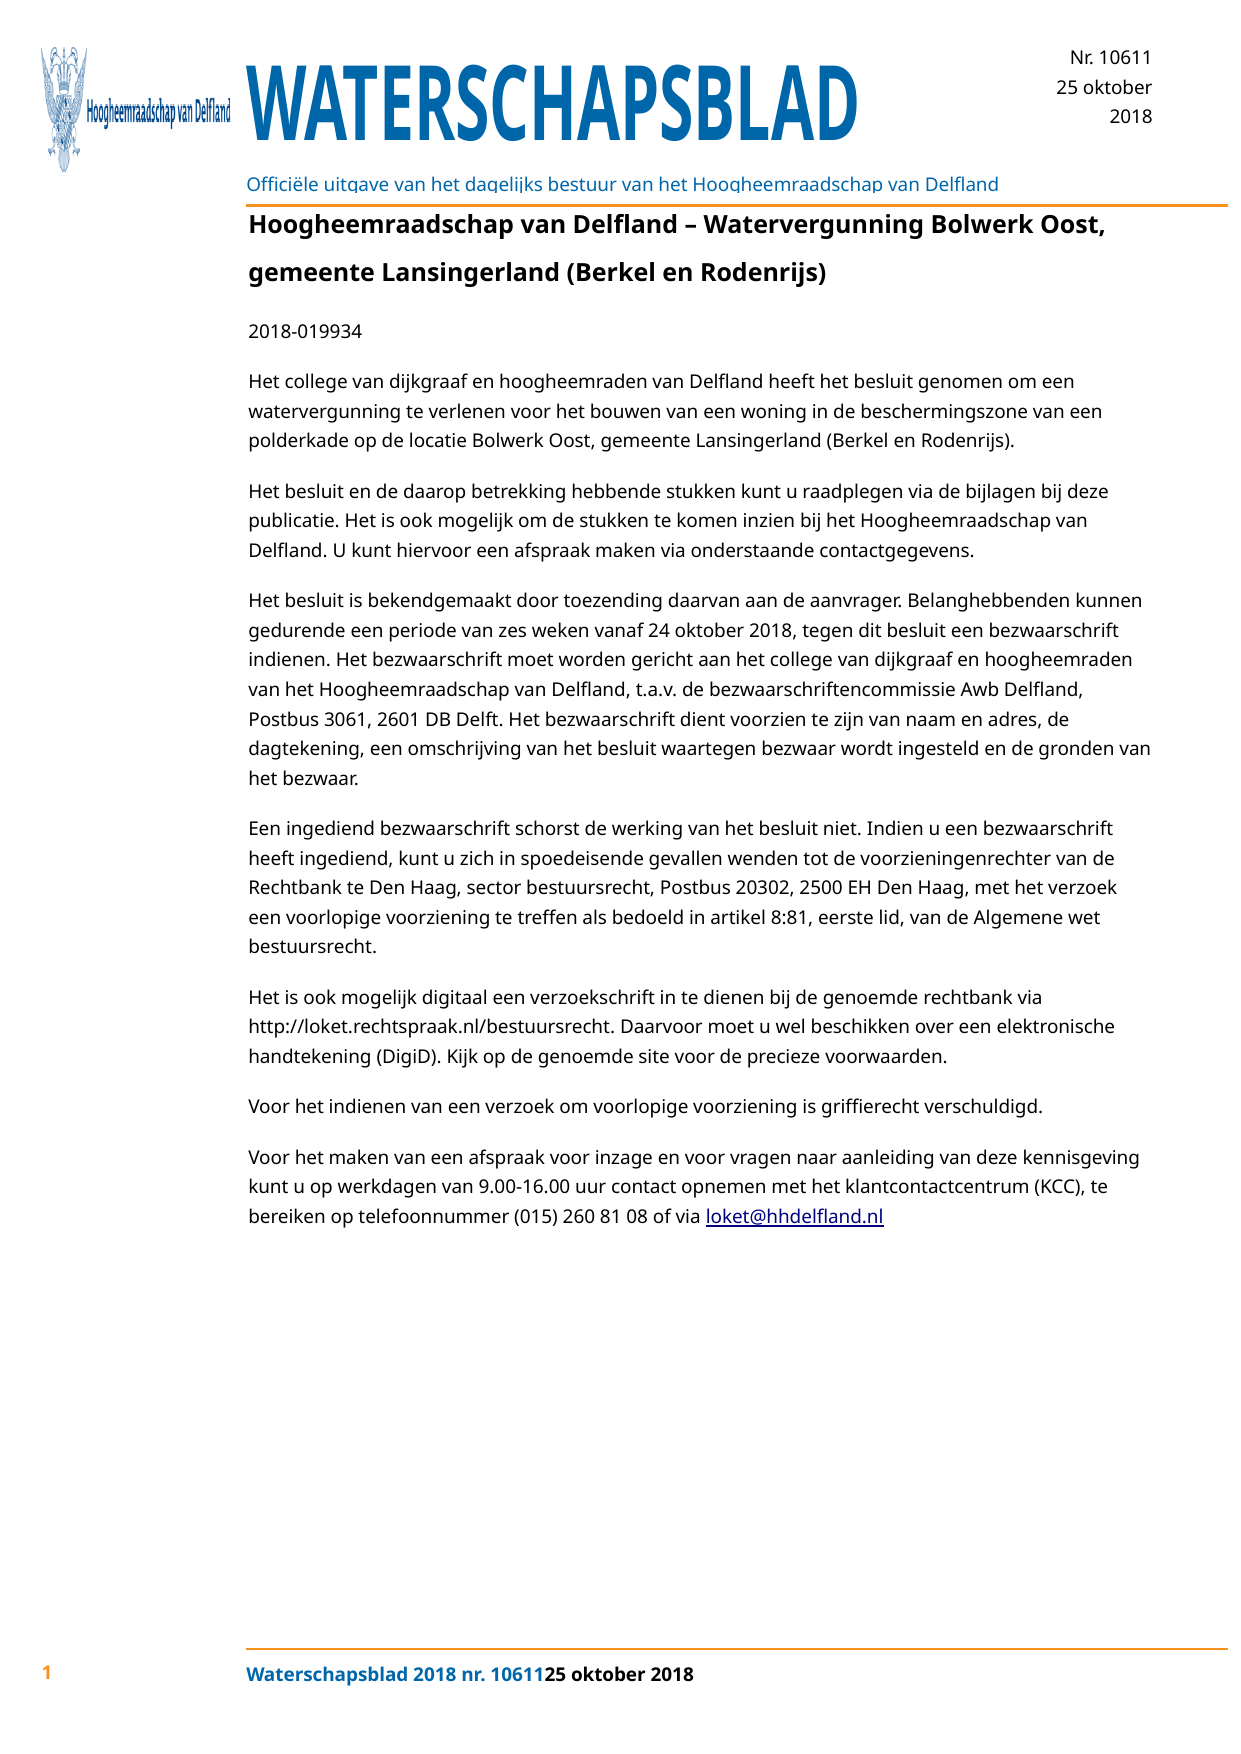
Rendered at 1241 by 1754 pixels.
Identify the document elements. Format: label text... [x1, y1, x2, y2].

text Het besluit en de daarop betrekking hebbende stukken kunt u raadplegen via de bijlagen bij deze publicatie. Het is ook mogelijk om de stukken te komen inzien bij het Hoogheemraadschap van Delfland. U kunt hiervoor een afspraak maken via onderstaande contactgegevens. [248, 478, 1152, 563]
picture [41, 47, 231, 172]
text Hoogheemraadschap van Delfland – Watervergunning Bolwerk Oost, gemeente Lansingerland (Berkel en Rodenrijs) [248, 207, 1152, 288]
text Een ingediend bezwaarschrift schorst de werking van het besluit niet. Indien u een bezwaarschrift heeft ingediend, kunt u zich in spoedeisende gevallen wenden tot de voorzieningenrechter van de Rechtbank te Den Haag, sector bestuursrecht, Postbus 20302, 2500 EH Den Haag, met het verzoek een voorlopige voorziening te treffen als bedoeld in artikel 8:81, eerste lid, van de Algemene wet bestuursrecht. [248, 815, 1152, 959]
text Het is ook mogelijk digitaal een verzoekschrift in te dienen bij de genoemde rechtbank via http://loket.rechtspraak.nl/bestuursrecht. Daarvoor moet u wel beschikken over een elektronische handtekening (DigiD). Kijk op de genoemde site voor de precieze voorwaarden. [248, 984, 1152, 1069]
text Voor het indienen van een verzoek om voorlopige voorziening is griffierecht verschuldigd. [248, 1094, 1152, 1119]
text 2018-019934 [248, 318, 1152, 344]
text Het besluit is bekendgemaakt door toezending daarvan aan de aanvrager. Belanghebbenden kunnen gedurende een periode van zes weken vanaf 24 oktober 2018, tegen dit besluit een bezwaarschrift indienen. Het bezwaarschrift moet worden gericht aan het college van dijkgraaf en hoogheemraden van het Hoogheemraadschap van Delfland, t.a.v. de bezwaarschriftencommissie Awb Delfland, Postbus 3061, 2601 DB Delft. Het bezwaarschrift dient voorzien te zijn van naam en adres, de dagtekening, een omschrijving van het besluit waartegen bezwaar wordt ingesteld en de gronden van het bezwaar. [248, 587, 1152, 791]
text Het college van dijkgraaf en hoogheemraden van Delfland heeft het besluit genomen om een watervergunning te verlenen voor het bouwen van een woning in de beschermingszone van een polderkade op de locatie Bolwerk Oost, gemeente Lansingerland (Berkel en Rodenrijs). [248, 368, 1152, 453]
text Voor het maken van een afspraak voor inzage en voor vragen naar aanleiding van deze kennisgeving kunt u op werkdagen van 9.00-16.00 uur contact opnemen met het klantcontactcentrum (KCC), te bereiken op telefoonnummer (015) 260 81 08 of via loket@hhdelfland.nl [248, 1144, 1152, 1229]
